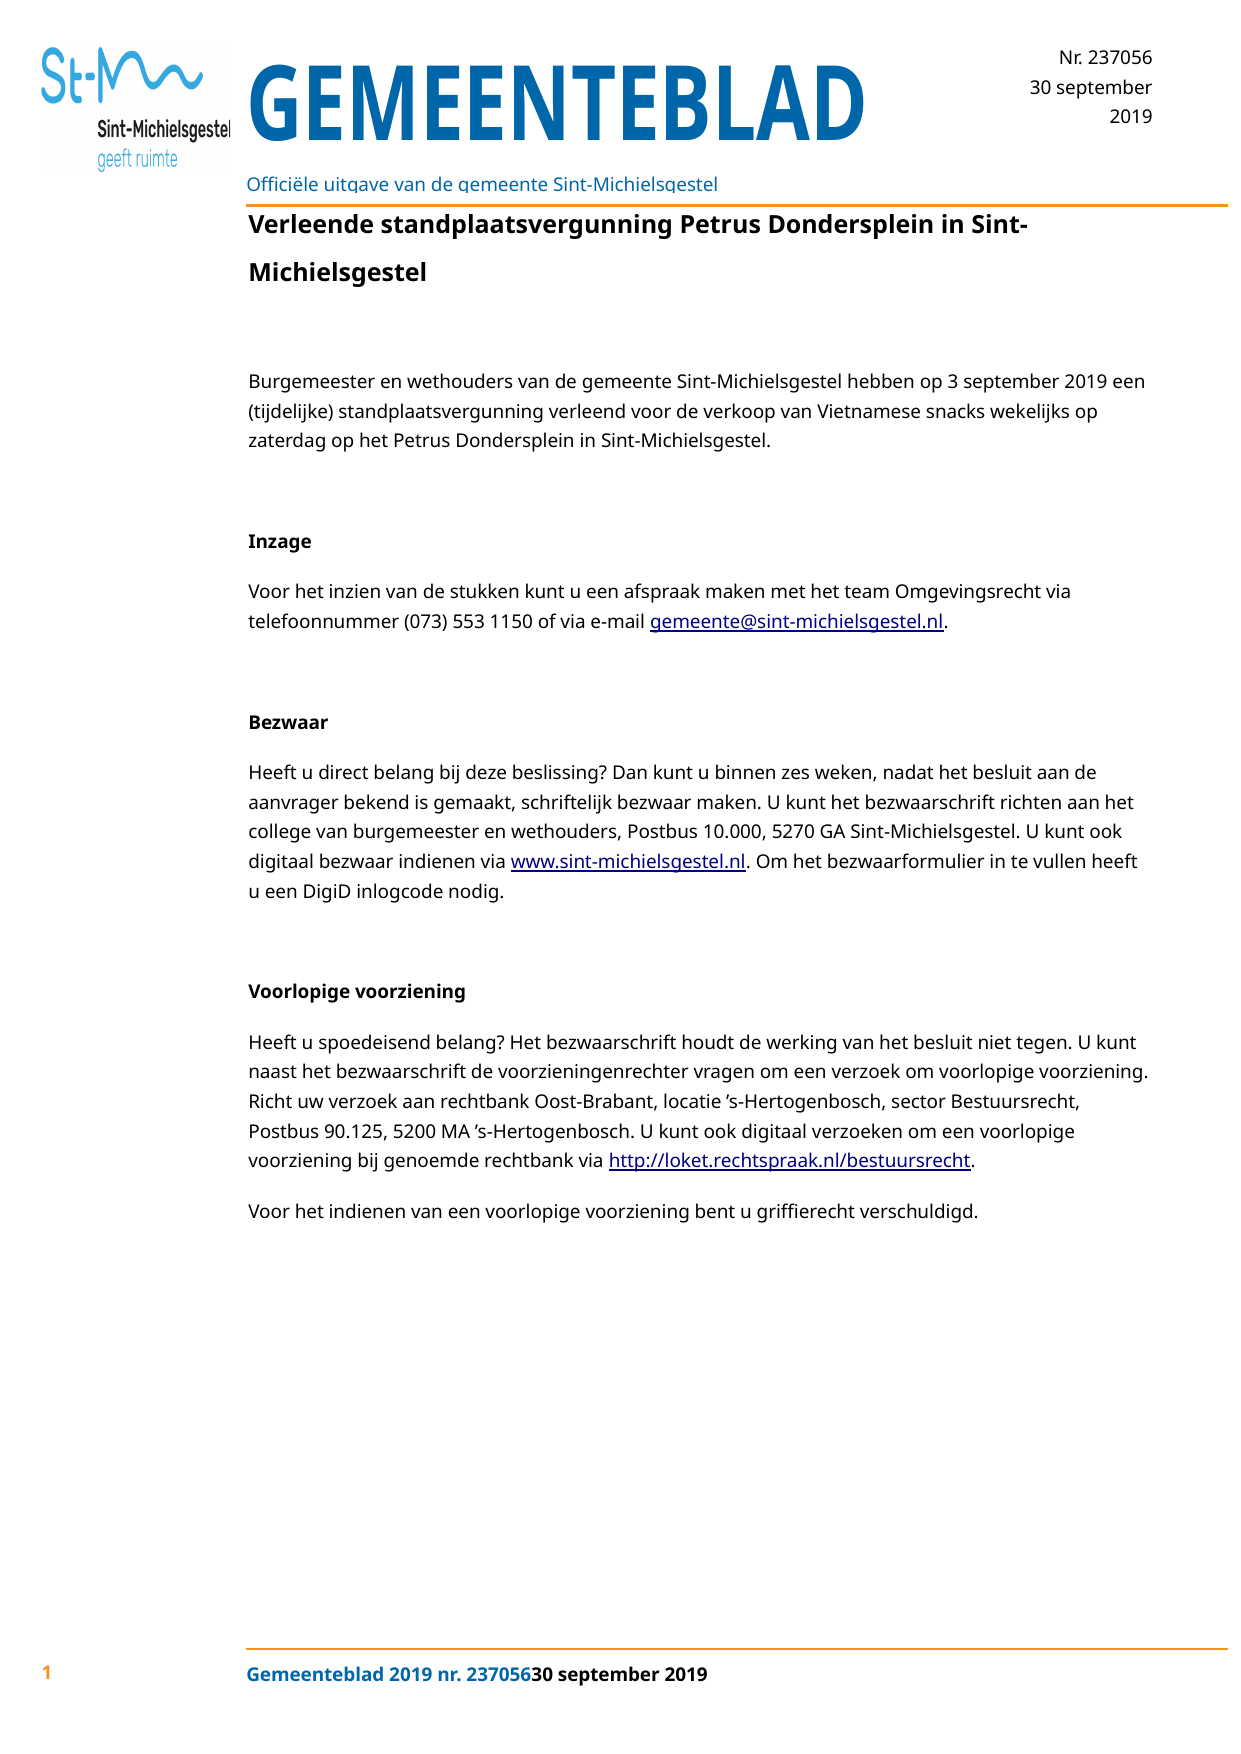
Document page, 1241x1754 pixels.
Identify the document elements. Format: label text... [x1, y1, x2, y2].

text Burgemeester en wethouders van de gemeente Sint-Michielsgestel hebben op 3 september 2019 een (tijdelijke) standplaatsvergunning verleend voor de verkoop van Vietnamese snacks wekelijks op zaterdag op het Petrus Dondersplein in Sint-Michielsgestel. [248, 368, 1152, 453]
text Heeft u spoedeisend belang? Het bezwaarschrift houdt de werking van het besluit niet tegen. U kunt naast het bezwaarschrift de voorzieningenrechter vragen om een verzoek om voorlopige voorziening. Richt uw verzoek aan rechtbank Oost-Brabant, locatie ’s-Hertogenbosch, sector Bestuursrecht, Postbus 90.125, 5200 MA ’s-Hertogenbosch. U kunt ook digitaal verzoeken om een voorlopige voorziening bij genoemde rechtbank via http://loket.rechtspraak.nl/bestuursrecht. [248, 1029, 1152, 1173]
text Voorlopige voorziening [248, 979, 1152, 1004]
picture [41, 47, 231, 172]
text Voor het indienen van een voorlopige voorziening bent u griffierecht verschuldigd. [248, 1198, 1152, 1224]
text Voor het inzien van de stukken kunt u een afspraak maken met het team Omgevingsrecht via telefoonnummer (073) 553 1150 of via e-mail gemeente@sint-michielsgestel.nl. [248, 579, 1152, 634]
text Bezwaar [248, 709, 1152, 735]
text Verleende standplaatsvergunning Petrus Dondersplein in Sint-Michielsgestel [248, 207, 1152, 288]
text Inzage [248, 528, 1152, 554]
text Heeft u direct belang bij deze beslissing? Dan kunt u binnen zes weken, nadat het besluit aan de aanvrager bekend is gemaakt, schriftelijk bezwaar maken. U kunt het bezwaarschrift richten aan het college van burgemeester en wethouders, Postbus 10.000, 5270 GA Sint-Michielsgestel. U kunt ook digitaal bezwaar indienen via www.sint-michielsgestel.nl. Om het bezwaarformulier in te vullen heeft u een DigiD inlogcode nodig. [248, 759, 1152, 904]
